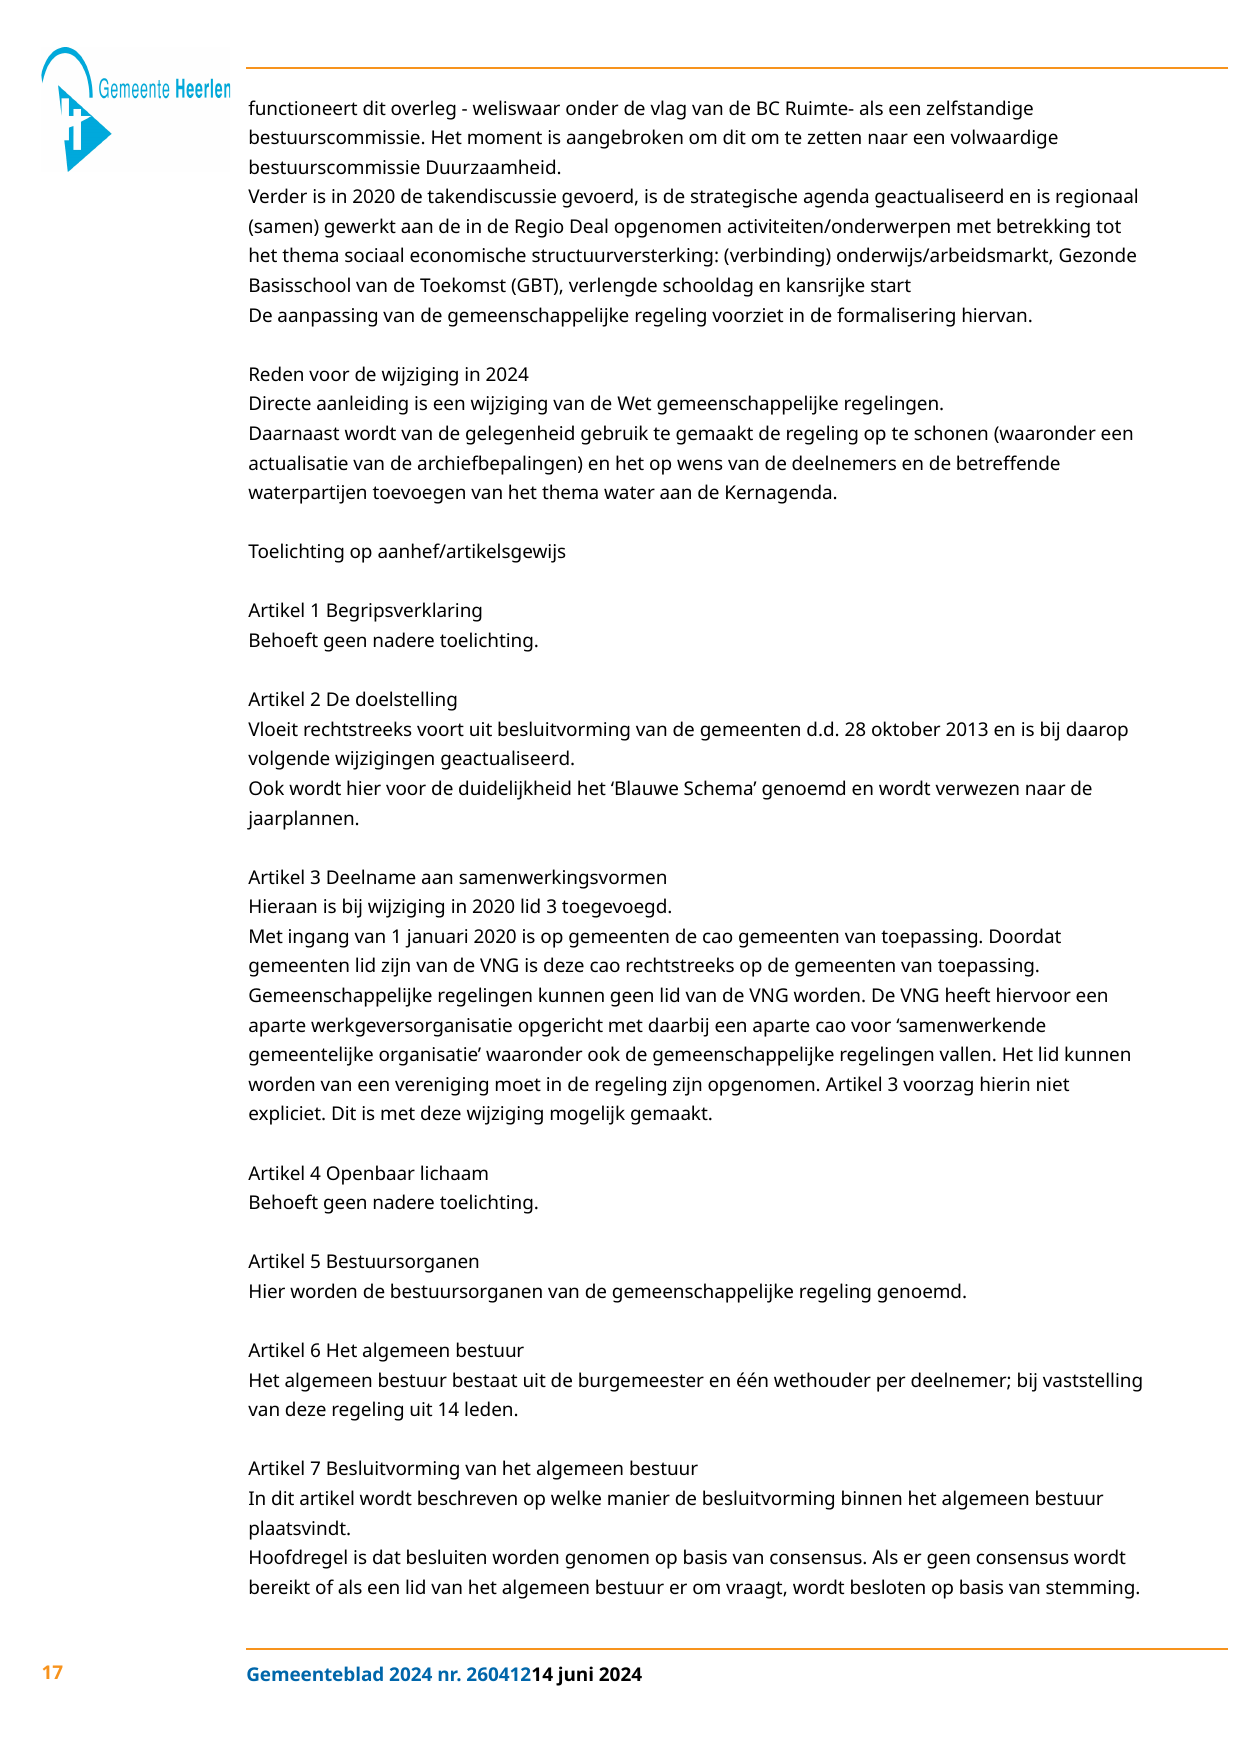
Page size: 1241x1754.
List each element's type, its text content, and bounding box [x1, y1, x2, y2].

text Artikel 4 Openbaar lichaam [248, 1160, 1152, 1186]
text Behoeft geen nadere toelichting. [248, 1189, 1152, 1215]
text Daarnaast wordt van de gelegenheid gebruik te gemaakt de regeling op te schonen (waaronder een actualisatie van de archiefbepalingen) en het op wens van de deelnemers en de betreffende waterpartijen toevoegen van het thema water aan de Kernagenda. [248, 420, 1152, 505]
text Hieraan is bij wijziging in 2020 lid 3 toegevoegd. [248, 893, 1152, 919]
picture [41, 47, 231, 172]
text Vloeit rechtstreeks voort uit besluitvorming van de gemeenten d.d. 28 oktober 2013 en is bij daarop volgende wijzigingen geactualiseerd. [248, 716, 1152, 771]
text Verder is in 2020 de takendiscussie gevoerd, is de strategische agenda geactualiseerd en is regionaal (samen) gewerkt aan de in de Regio Deal opgenomen activiteiten/onderwerpen met betrekking tot het thema sociaal economische structuurversterking: (verbinding) onderwijs/arbeidsmarkt, Gezonde Basisschool van de Toekomst (GBT), verlengde schooldag en kansrijke start [248, 183, 1152, 298]
text Artikel 1 Begripsverklaring [248, 598, 1152, 623]
picture [41, 47, 59, 70]
text Artikel 7 Besluitvorming van het algemeen bestuur [248, 1456, 1152, 1481]
text Reden voor de wijziging in 2024 [248, 361, 1152, 387]
text Directe aanleiding is een wijziging van de Wet gemeenschappelijke regelingen. [248, 391, 1152, 416]
text Met ingang van 1 januari 2020 is op gemeenten de cao gemeenten van toepassing. Doordat gemeenten lid zijn van de VNG is deze cao rechtstreeks op de gemeenten van toepassing. [248, 923, 1152, 978]
text Hoofdregel is dat besluiten worden genomen op basis van consensus. Als er geen consensus wordt bereikt of als een lid van het algemeen bestuur er om vraagt, wordt besloten op basis van stemming. [248, 1544, 1152, 1600]
text Artikel 6 Het algemeen bestuur [248, 1337, 1152, 1363]
text Behoeft geen nadere toelichting. [248, 627, 1152, 653]
text De aanpassing van de gemeenschappelijke regeling voorziet in de formalisering hiervan. [248, 302, 1152, 328]
text Artikel 2 De doelstelling [248, 686, 1152, 712]
text Toelichting op aanhef/artikelsgewijs [248, 538, 1152, 564]
text Gemeenschappelijke regelingen kunnen geen lid van de VNG worden. De VNG heeft hiervoor een aparte werkgeversorganisatie opgericht met daarbij een aparte cao voor ‘samenwerkende gemeentelijke organisatie’ waaronder ook de gemeenschappelijke regelingen vallen. Het lid kunnen worden van een vereniging moet in de regeling zijn opgenomen. Artikel 3 voorzag hierin niet expliciet. Dit is met deze wijziging mogelijk gemaakt. [248, 982, 1152, 1126]
text In dit artikel wordt beschreven op welke manier de besluitvorming binnen het algemeen bestuur plaatsvindt. [248, 1485, 1152, 1541]
text Het algemeen bestuur bestaat uit de burgemeester en één wethouder per deelnemer; bij vaststelling van deze regeling uit 14 leden. [248, 1367, 1152, 1422]
text Hier worden de bestuursorganen van de gemeenschappelijke regeling genoemd. [248, 1278, 1152, 1304]
text Ook wordt hier voor de duidelijkheid het ‘Blauwe Schema’ genoemd en wordt verwezen naar de jaarplannen. [248, 775, 1152, 831]
text Artikel 5 Bestuursorganen [248, 1248, 1152, 1274]
text functioneert dit overleg - weliswaar onder de vlag van de BC Ruimte- als een zelfstandige bestuurscommissie. Het moment is aangebroken om dit om te zetten naar een volwaardige bestuurscommissie Duurzaamheid. [248, 95, 1152, 180]
text Artikel 3 Deelname aan samenwerkingsvormen [248, 864, 1152, 890]
